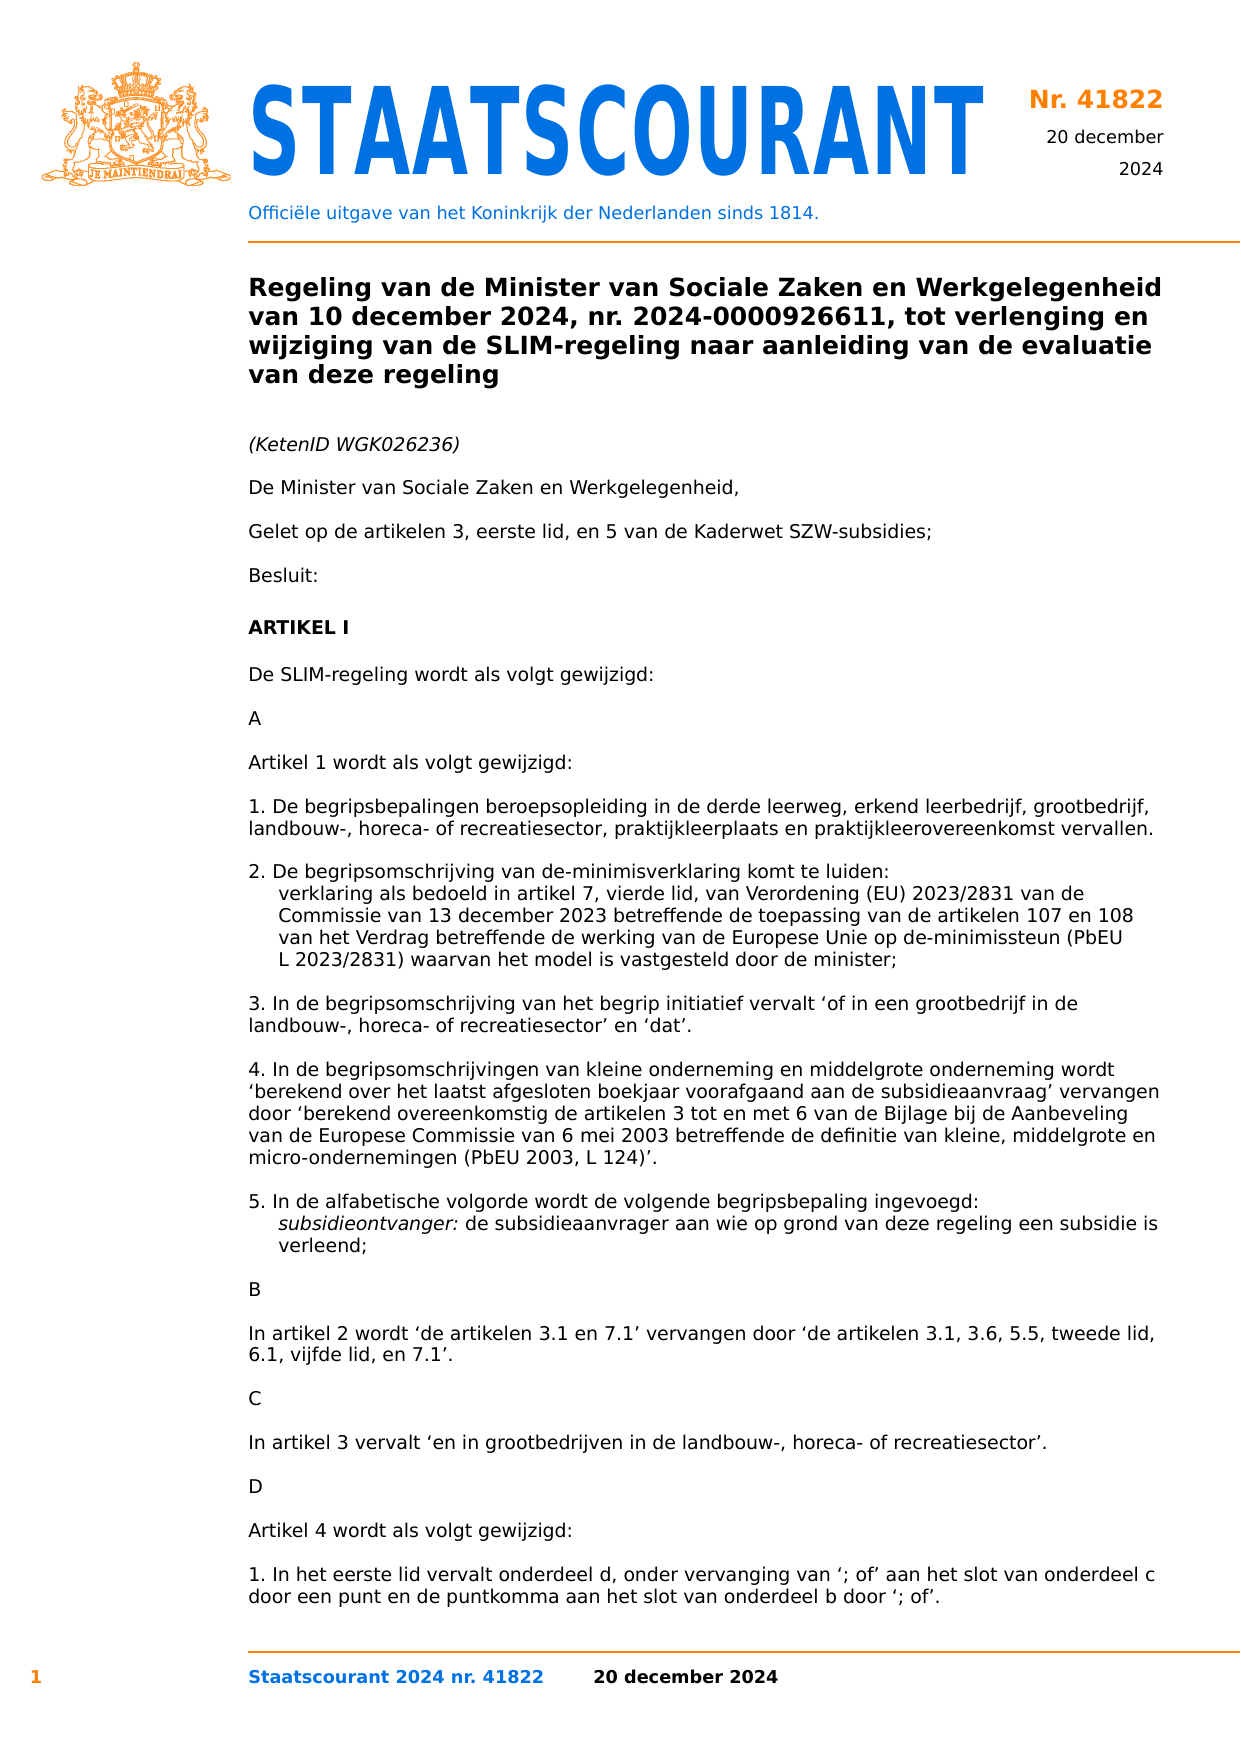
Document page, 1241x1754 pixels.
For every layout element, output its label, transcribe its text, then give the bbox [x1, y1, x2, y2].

text Artikel 4 wordt als volgt gewijzigd: [248, 1520, 1163, 1542]
text In artikel 2 wordt ‘de artikelen 3.1 en 7.1’ vervangen door ‘de artikelen 3.1, 3.6, 5.5, tweede lid, 6.1, vijfde lid, en 7.1’. [248, 1322, 1163, 1366]
text Artikel 1 wordt als volgt gewijzigd: [248, 752, 1163, 774]
text 4. In de begripsomschrijvingen van kleine onderneming en middelgrote onderneming wordt ‘berekend over het laatst afgesloten boekjaar voorafgaand aan de subsidieaanvraag’ vervangen door ‘berekend overeenkomstig de artikelen 3 tot en met 6 van de Bijlage bij de Aanbeveling van de Europese Commissie van 6 mei 2003 betreffende de definitie van kleine, middelgrote en micro-ondernemingen (PbEU 2003, L 124)’. [248, 1059, 1163, 1169]
subtitle ARTIKEL I [248, 617, 1163, 639]
text 5. In de alfabetische volgorde wordt de volgende begripsbepaling ingevoegd: [248, 1191, 1163, 1213]
text 1. De begripsbepalingen beroepsopleiding in de derde leerweg, erkend leerbedrijf, grootbedrijf, landbouw-, horeca- of recreatiesector, praktijkleerplaats en praktijkleerovereenkomst vervallen. [248, 796, 1163, 839]
text Besluit: [248, 565, 1163, 587]
text 1. In het eerste lid vervalt onderdeel d, onder vervanging van ‘; of’ aan het slot van onderdeel c door een punt en de puntkomma aan het slot van onderdeel b door ‘; of’. [248, 1564, 1163, 1608]
table_header Nr. 41822 [998, 62, 1240, 121]
table_cell Officiële uitgave van het Koninkrijk der Nederlanden sinds 1814. [248, 203, 1240, 241]
text subsidieontvanger: de subsidieaanvrager aan wie op grond van deze regeling een subsidie is verleend; [278, 1213, 1163, 1257]
text C [248, 1388, 1163, 1410]
text (KetenID WGK026236) [248, 433, 1163, 455]
text B [248, 1278, 1163, 1301]
table_cell 2024 [998, 153, 1240, 203]
text 3. In de begripsomschrijving van het begrip initiatief vervalt ‘of in een grootbedrijf in de landbouw-, horeca- of recreatiesector’ en ‘dat’. [248, 993, 1163, 1037]
subtitle Regeling van de Minister van Sociale Zaken en Werkgelegenheid van 10 december 2024, nr. 2024-0000926611, tot verlenging en wijziging van de SLIM-regeling naar aanleiding van de evaluatie van deze regeling [248, 273, 1163, 390]
text Gelet op de artikelen 3, eerste lid, en 5 van de Kaderwet SZW-subsidies; [248, 521, 1163, 543]
text De SLIM-regeling wordt als volgt gewijzigd: [248, 664, 1163, 686]
table_header STAATSCOURANT [248, 62, 998, 203]
text In artikel 3 vervalt ‘en in grootbedrijven in de landbouw-, horeca- of recreatiesector’. [248, 1432, 1163, 1454]
text D [248, 1476, 1163, 1498]
text A [248, 708, 1163, 730]
text verklaring als bedoeld in artikel 7, vierde lid, van Verordening (EU) 2023/2831 van de Commissie van 13 december 2023 betreffende de toepassing van de artikelen 107 en 108 van het Verdrag betreffende de werking van de Europese Unie op de-minimissteun (PbEU L 2023/2831) waarvan het model is vastgesteld door de minister; [278, 883, 1163, 971]
picture [41, 62, 231, 186]
text De Minister van Sociale Zaken en Werkgelegenheid, [248, 477, 1163, 499]
table_header [25, 62, 248, 241]
table_cell 20 december [998, 121, 1240, 153]
text 2. De begripsomschrijving van de-minimisverklaring komt te luiden: [248, 861, 1163, 883]
